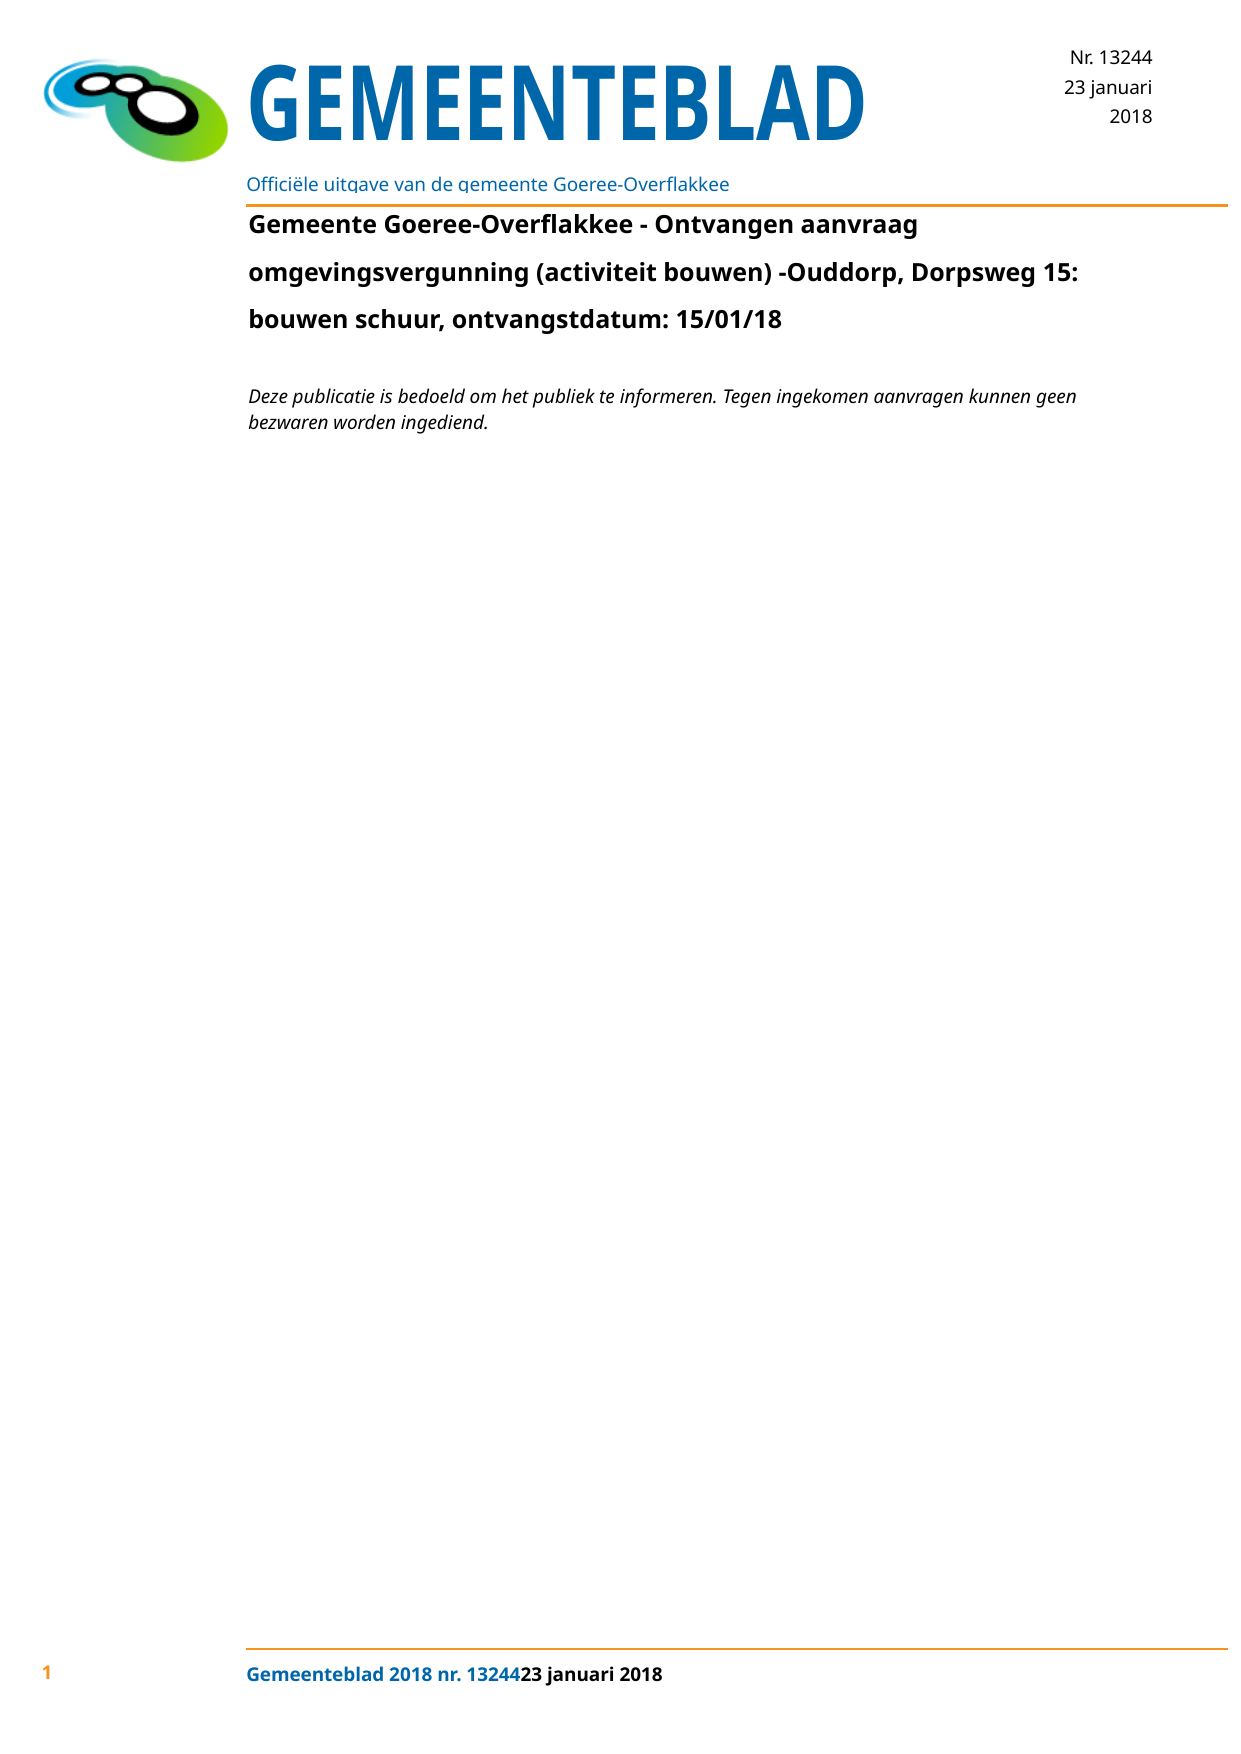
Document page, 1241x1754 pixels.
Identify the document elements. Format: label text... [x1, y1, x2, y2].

picture [41, 47, 231, 172]
text Deze publicatie is bedoeld om het publiek te informeren. Tegen ingekomen aanvragen kunnen geen bezwaren worden ingediend. [248, 384, 1152, 435]
text Gemeente Goeree-Overflakkee - Ontvangen aanvraag omgevingsvergunning (activiteit bouwen) -Ouddorp, Dorpsweg 15: bouwen schuur, ontvangstdatum: 15/01/18 [248, 207, 1152, 336]
